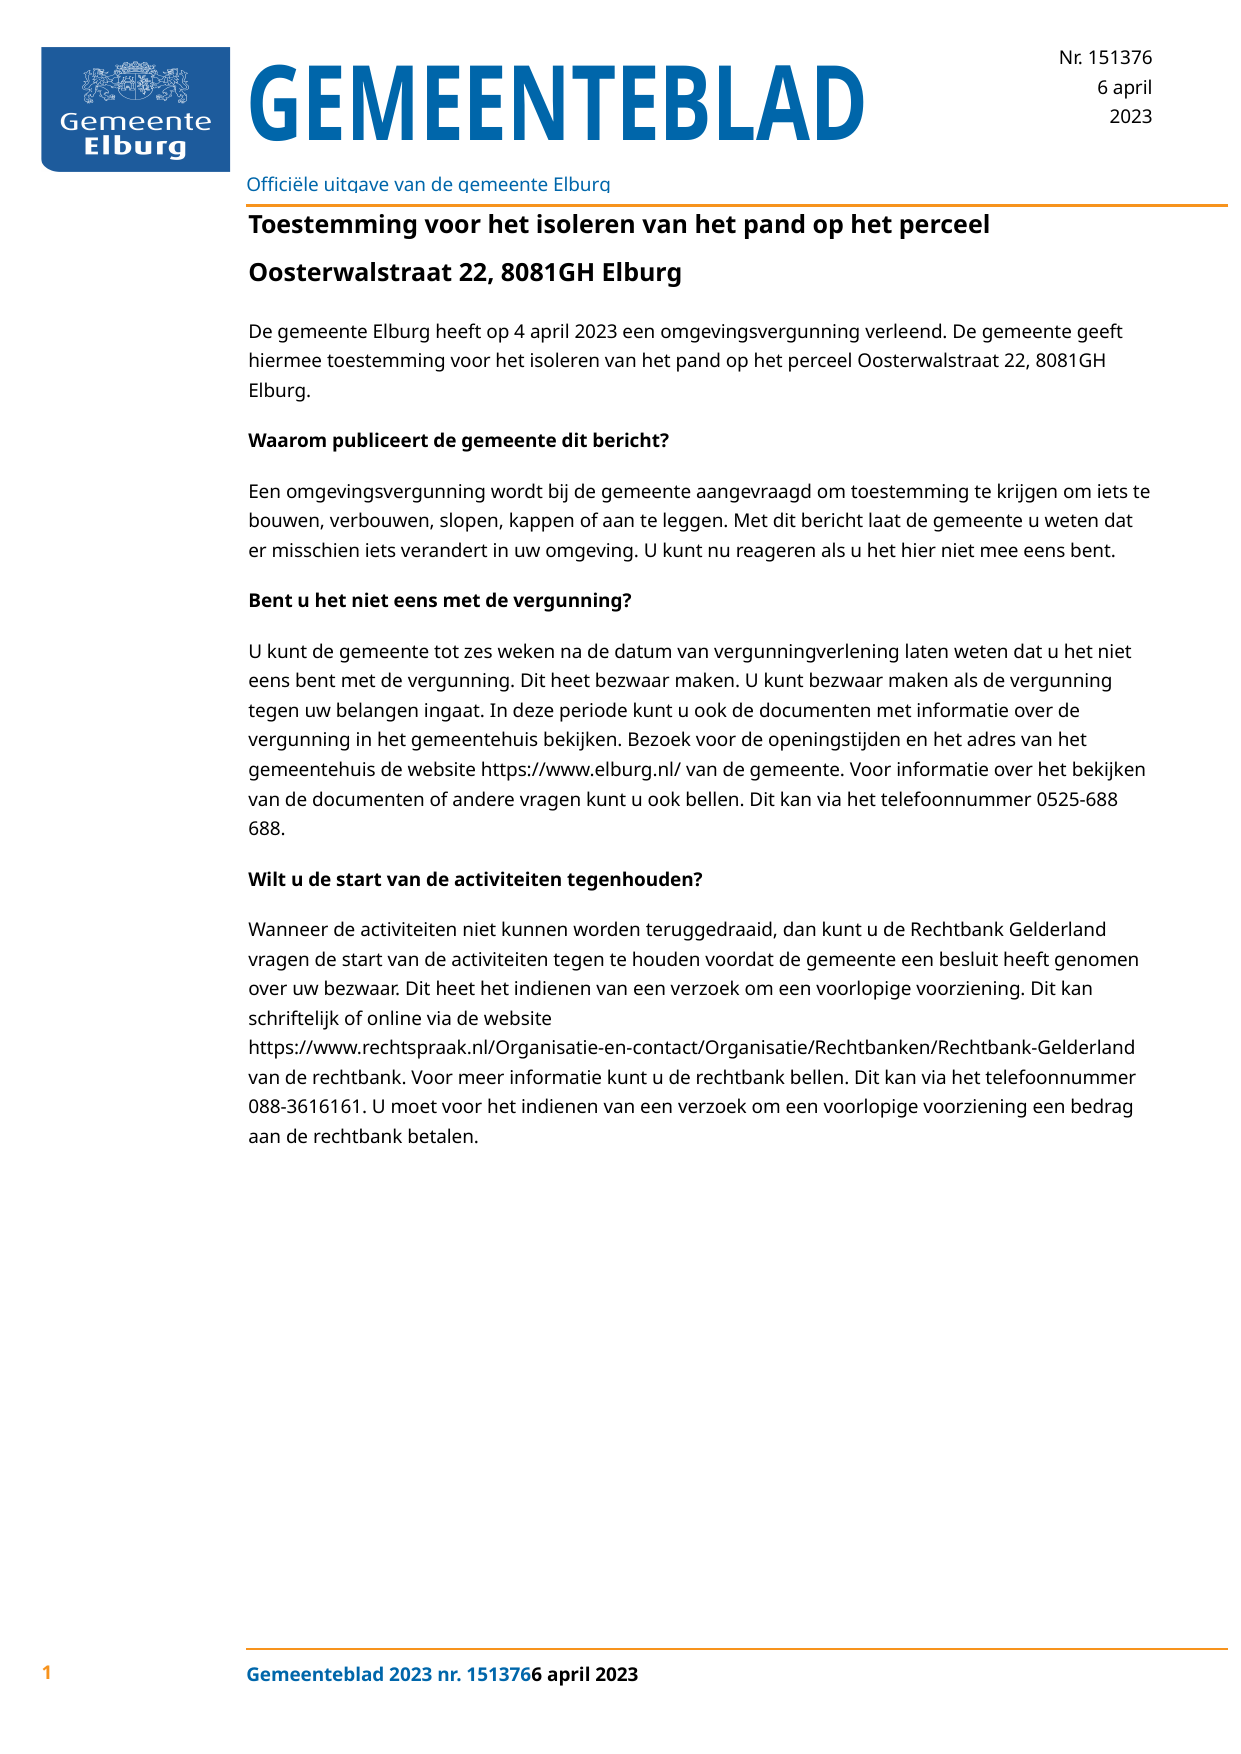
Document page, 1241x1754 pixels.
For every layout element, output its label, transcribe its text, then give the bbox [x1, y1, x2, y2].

text Wilt u de start van de activiteiten tegenhouden? [248, 866, 1152, 892]
text U kunt de gemeente tot zes weken na de datum van vergunningverlening laten weten dat u het niet eens bent met de vergunning. Dit heet bezwaar maken. U kunt bezwaar maken als de vergunning tegen uw belangen ingaat. In deze periode kunt u ook de documenten met informatie over de vergunning in het gemeentehuis bekijken. Bezoek voor de openingstijden en het adres van het gemeentehuis de website https://www.elburg.nl/ van de gemeente. Voor informatie over het bekijken van de documenten of andere vragen kunt u ook bellen. Dit kan via het telefoonnummer 0525-688 688. [248, 638, 1152, 841]
text Waarom publiceert de gemeente dit bericht? [248, 427, 1152, 453]
text Toestemming voor het isoleren van het pand op het perceel Oosterwalstraat 22, 8081GH Elburg [248, 207, 1152, 288]
text De gemeente Elburg heeft op 4 april 2023 een omgevingsvergunning verleend. De gemeente geeft hiermee toestemming voor het isoleren van het pand op het perceel Oosterwalstraat 22, 8081GH Elburg. [248, 318, 1152, 403]
text Wanneer de activiteiten niet kunnen worden teruggedraaid, dan kunt u de Rechtbank Gelderland vragen de start van de activiteiten tegen te houden voordat de gemeente een besluit heeft genomen over uw bezwaar. Dit heet het indienen van een verzoek om een voorlopige voorziening. Dit kan schriftelijk of online via de website https://www.rechtspraak.nl/Organisatie-en-contact/Organisatie/Rechtbanken/Rechtbank-Gelderland van de rechtbank. Voor meer informatie kunt u de rechtbank bellen. Dit kan via het telefoonnummer 088-3616161. U moet voor het indienen van een verzoek om een voorlopige voorziening een bedrag aan de rechtbank betalen. [248, 916, 1152, 1149]
picture [41, 47, 231, 172]
text Een omgevingsvergunning wordt bij de gemeente aangevraagd om toestemming te krijgen om iets te bouwen, verbouwen, slopen, kappen of aan te leggen. Met dit bericht laat de gemeente u weten dat er misschien iets verandert in uw omgeving. U kunt nu reageren als u het hier niet mee eens bent. [248, 478, 1152, 563]
text Bent u het niet eens met de vergunning? [248, 587, 1152, 613]
